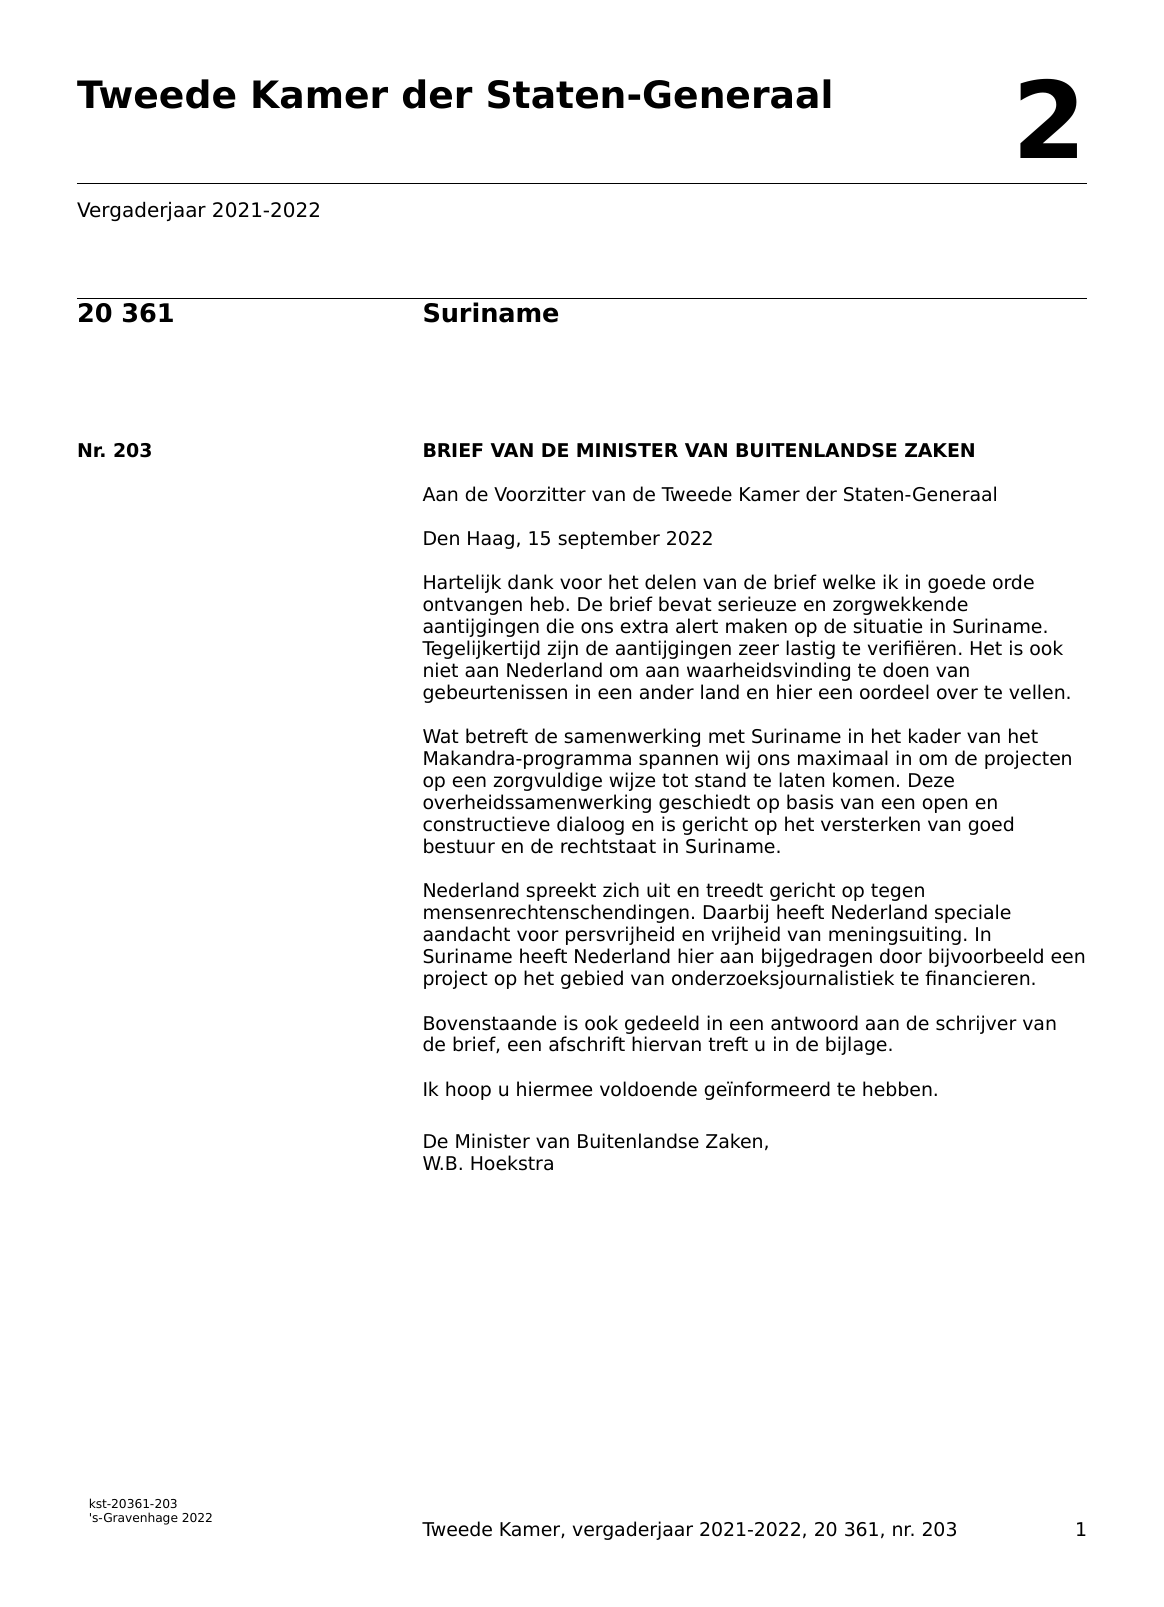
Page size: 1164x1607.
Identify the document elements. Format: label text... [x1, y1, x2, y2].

text Ik hoop u hiermee voldoende geïnformeerd te hebben. [422, 1078, 1087, 1101]
text Hartelijk dank voor het delen van de brief welke ik in goede orde ontvangen heb. De brief bevat serieuze en zorgwekkende aantijgingen die ons extra alert maken op de situatie in Suriname. Tegelijkertijd zijn de aantijgingen zeer lastig te verifiëren. Het is ook niet aan Nederland om aan waarheidsvinding te doen van gebeurtenissen in een ander land en hier een oordeel over te vellen. [422, 572, 1087, 704]
table_cell Vergaderjaar 2021-2022 [77, 184, 1087, 298]
table_header Tweede Kamer der Staten-Generaal [77, 59, 886, 183]
text Aan de Voorzitter van de Tweede Kamer der Staten-Generaal [422, 484, 1087, 506]
text Nederland spreekt zich uit en treedt gericht op tegen mensenrechtenschendingen. Daarbij heeft Nederland speciale aandacht voor persvrijheid en vrijheid van meningsuiting. In Suriname heeft Nederland hier aan bijgedragen door bijvoorbeeld een project op het gebied van onderzoeksjournalistiek te financieren. [422, 880, 1087, 990]
text 's-Gravenhage 2022 [88, 1511, 323, 1525]
text Den Haag, 15 september 2022 [422, 528, 1087, 550]
text kst-20361-203 [88, 1497, 323, 1511]
subtitle 20 361 Suriname [77, 299, 1087, 329]
table_header 2 [886, 59, 1087, 183]
text De Minister van Buitenlandse Zaken, W.B. Hoekstra [422, 1131, 1087, 1174]
text Bovenstaande is ook gedeeld in een antwoord aan de schrijver van de brief, een afschrift hiervan treft u in de bijlage. [422, 1012, 1087, 1056]
subtitle Nr. 203 BRIEF VAN DE MINISTER VAN BUITENLANDSE ZAKEN [77, 440, 1087, 462]
text Wat betreft de samenwerking met Suriname in het kader van het Makandra-programma spannen wij ons maximaal in om de projecten op een zorgvuldige wijze tot stand te laten komen. Deze overheidssamenwerking geschiedt op basis van een open en constructieve dialoog en is gericht op het versterken van goed bestuur en de rechtstaat in Suriname. [422, 726, 1087, 858]
